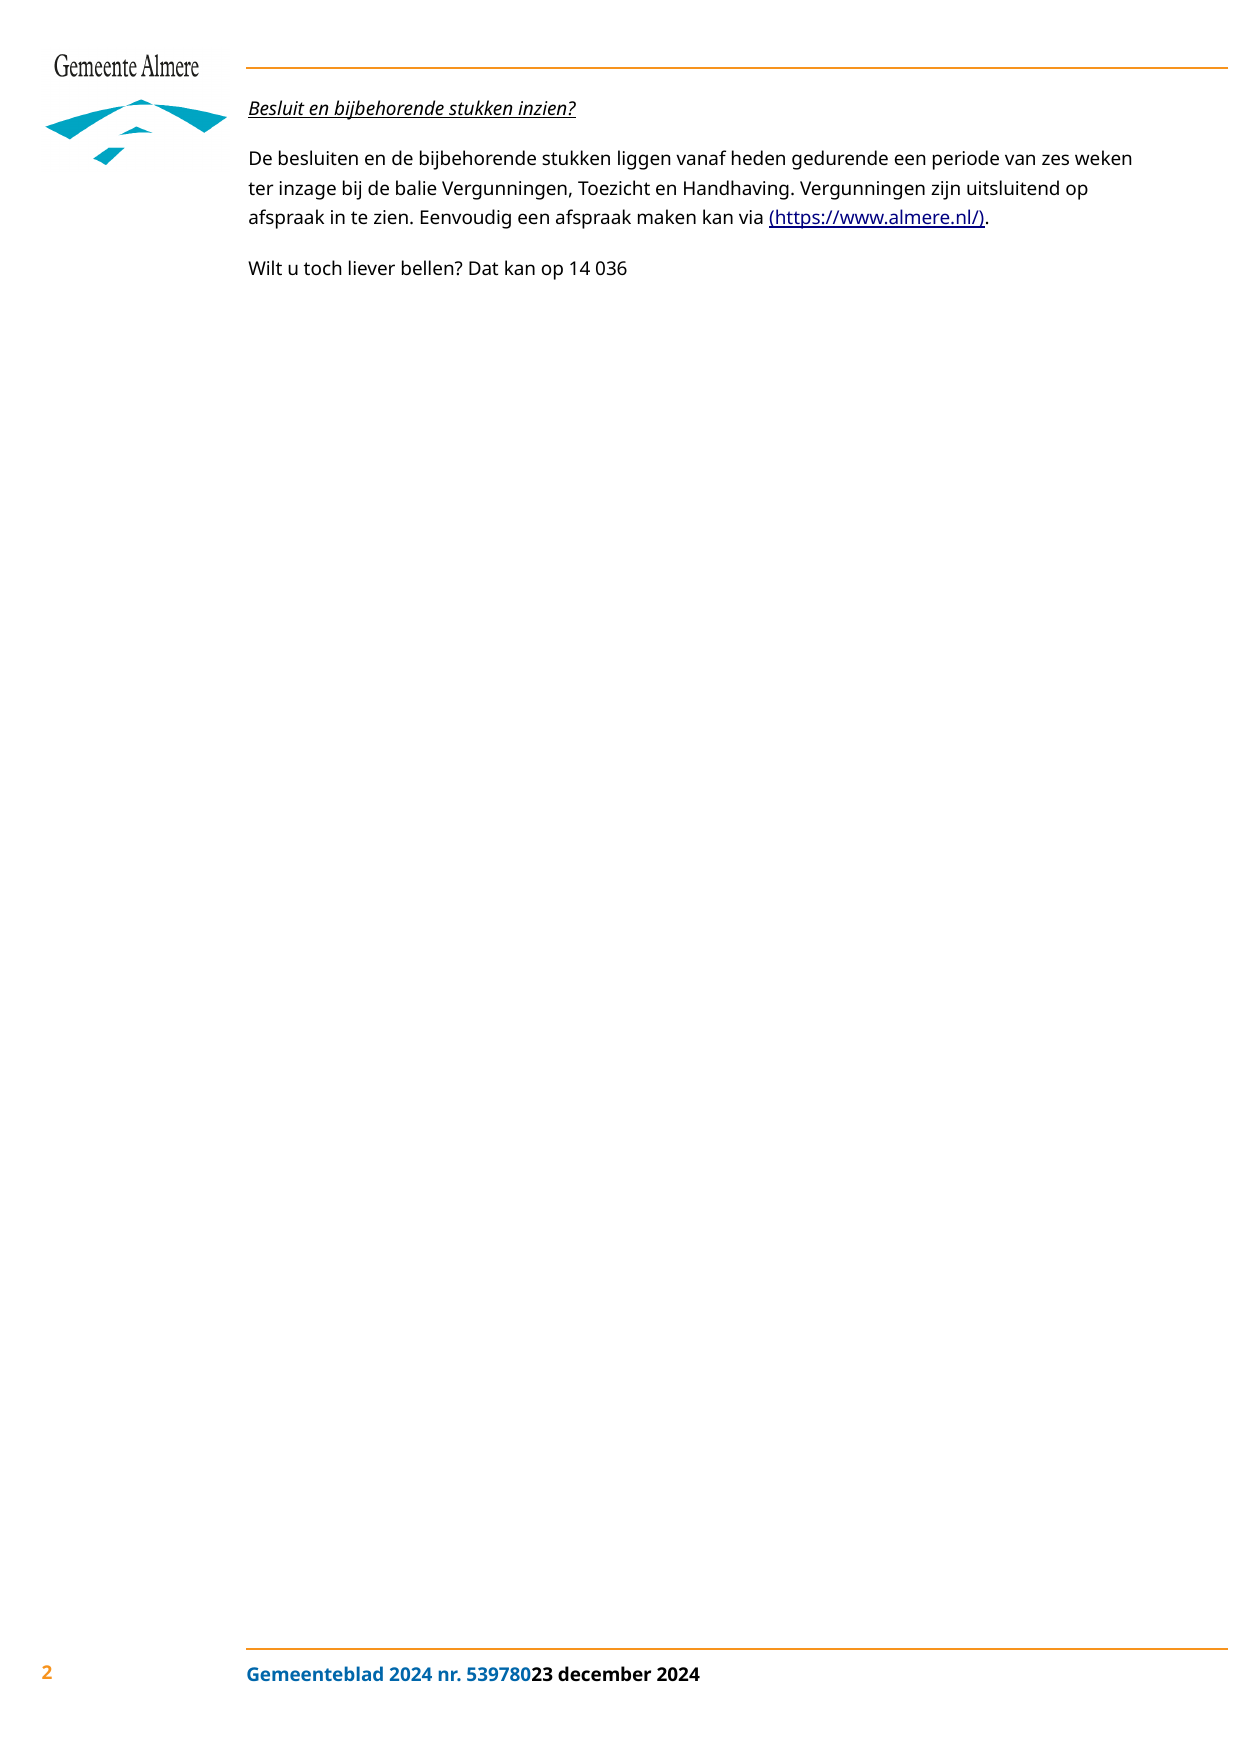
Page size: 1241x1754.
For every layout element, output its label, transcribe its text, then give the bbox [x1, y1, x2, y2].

text De besluiten en de bijbehorende stukken liggen vanaf heden gedurende een periode van zes weken ter inzage bij de balie Vergunningen, Toezicht en Handhaving. Vergunningen zijn uitsluitend op afspraak in te zien. Eenvoudig een afspraak maken kan via (https://www.almere.nl/). [248, 145, 1152, 230]
text Wilt u toch liever bellen? Dat kan op 14 036 [248, 255, 1152, 281]
picture [41, 47, 231, 172]
text Besluit en bijbehorende stukken inzien? [248, 95, 1152, 121]
